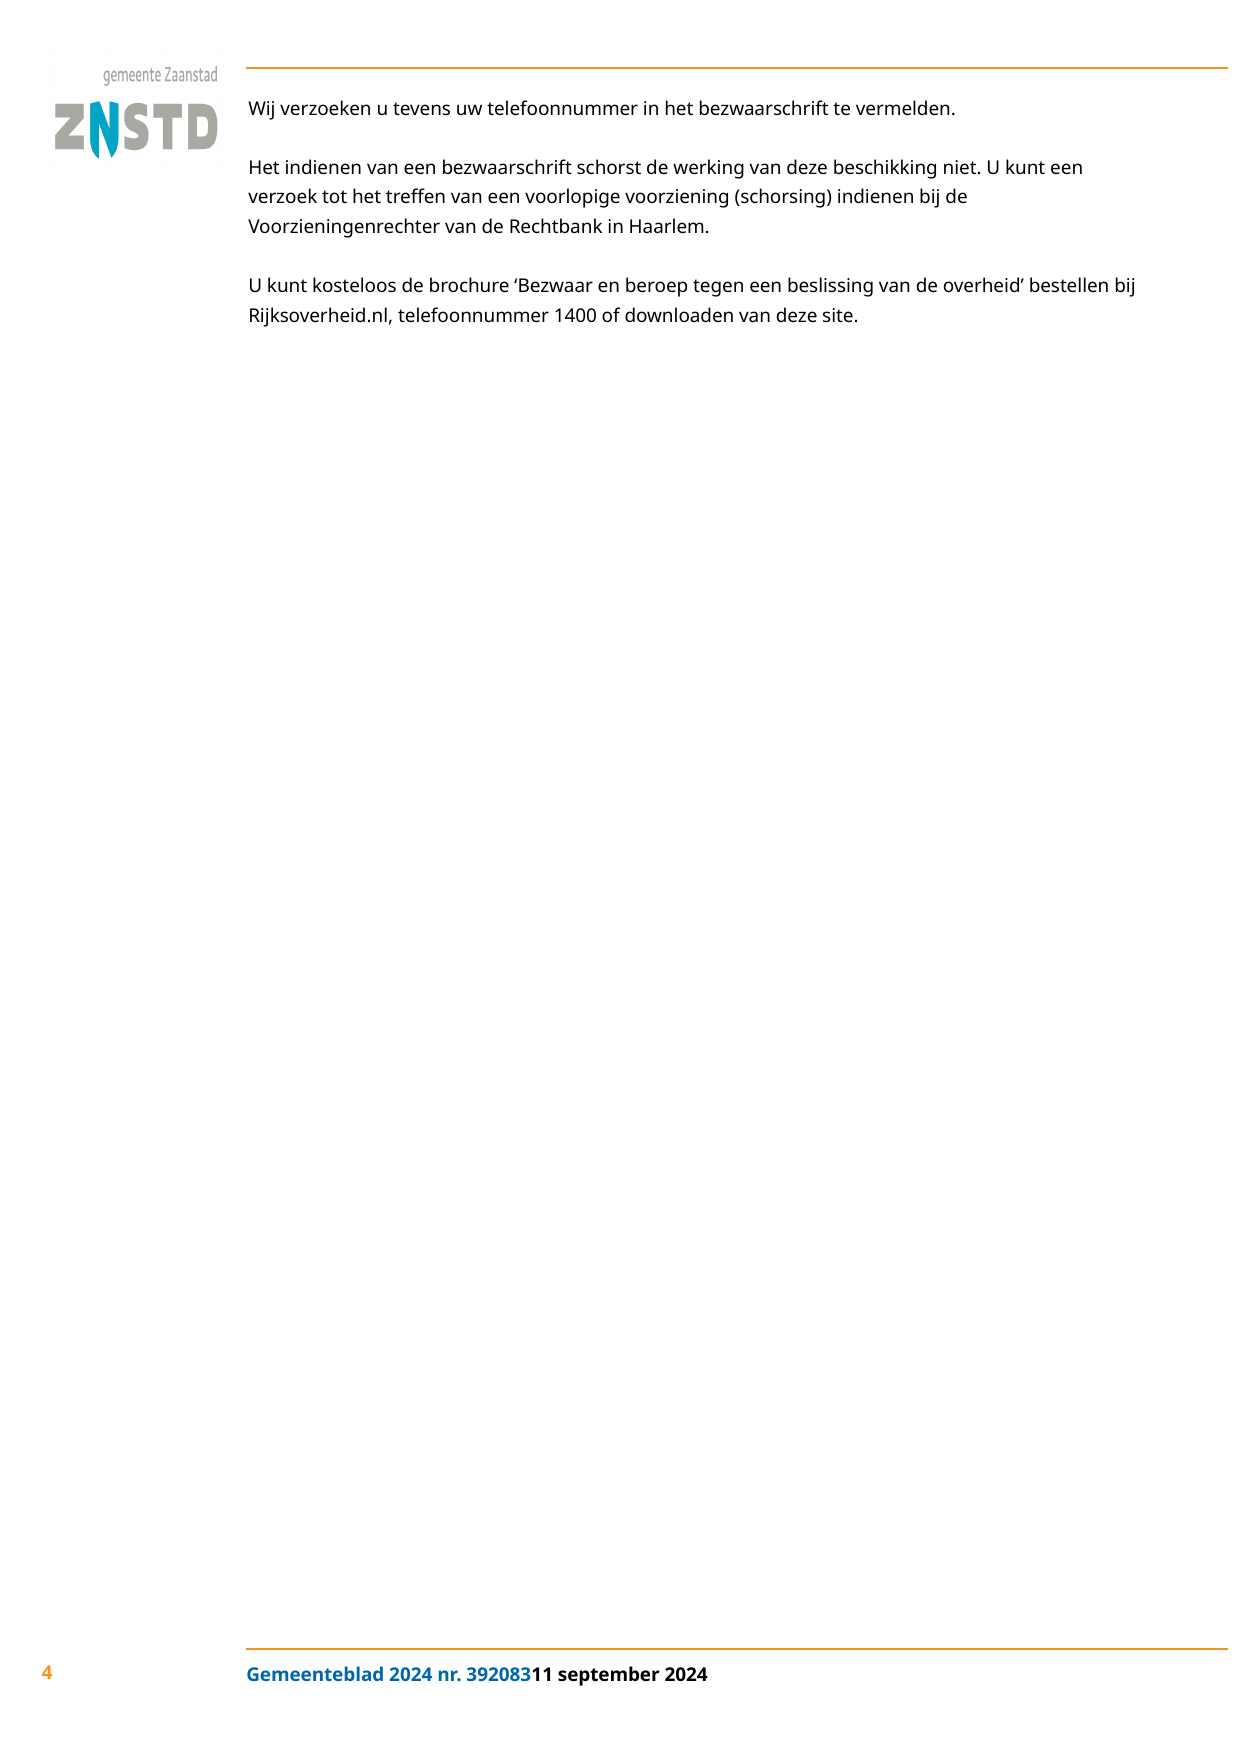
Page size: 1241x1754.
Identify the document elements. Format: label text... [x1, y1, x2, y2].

picture [41, 47, 231, 172]
text U kunt kosteloos de brochure ‘Bezwaar en beroep tegen een beslissing van de overheid’ bestellen bij Rijksoverheid.nl, telefoonnummer 1400 of downloaden van deze site. [248, 272, 1152, 328]
text Wij verzoeken u tevens uw telefoonnummer in het bezwaarschrift te vermelden. [248, 95, 1152, 121]
text Het indienen van een bezwaarschrift schorst de werking van deze beschikking niet. U kunt een verzoek tot het treffen van een voorlopige voorziening (schorsing) indienen bij de Voorzieningenrechter van de Rechtbank in Haarlem. [248, 154, 1152, 239]
